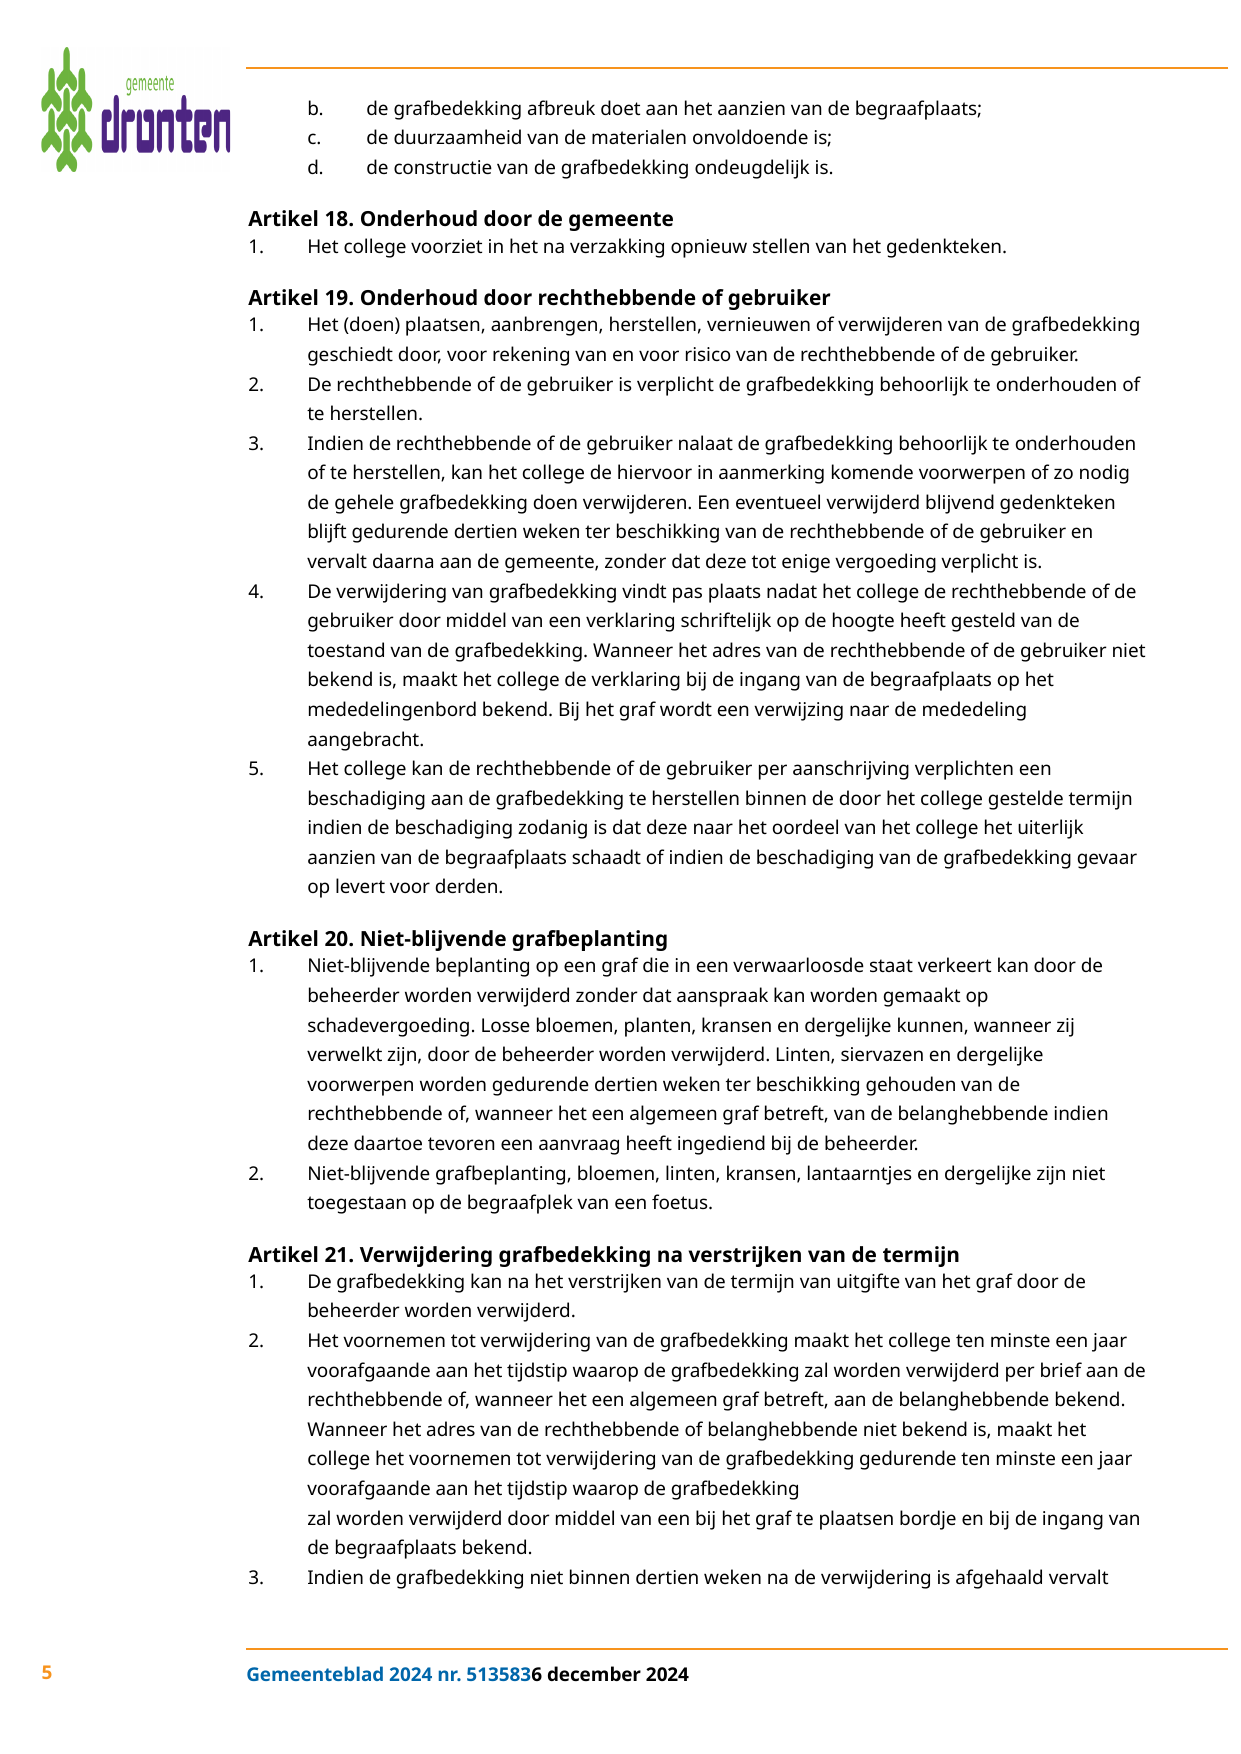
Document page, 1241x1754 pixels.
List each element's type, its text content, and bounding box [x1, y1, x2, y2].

picture [41, 47, 231, 172]
list Niet-blijvende beplanting op een graf die in een verwaarloosde staat verkeert kan door de beheerder worden verwijderd zonder dat aanspraak kan worden gemaakt op schadevergoeding. Losse bloemen, planten, kransen en dergelijke kunnen, wanneer zij verwelkt zijn, door de beheerder worden verwijderd. Linten, siervazen en dergelijke voorwerpen worden gedurende dertien weken ter beschikking gehouden van de rechthebbende of, wanneer het een algemeen graf betreft, van de belanghebbende indien deze daartoe tevoren een aanvraag heeft ingediend bij de beheerder. [248, 953, 1152, 1156]
text Artikel 18. Onderhoud door de gemeente [248, 204, 1152, 233]
list Niet-blijvende grafbeplanting, bloemen, linten, kransen, lantaarntjes en dergelijke zijn niet toegestaan op de begraafplek van een foetus. [248, 1160, 1152, 1215]
text Artikel 20. Niet-blijvende grafbeplanting [248, 924, 1152, 953]
list De grafbedekking kan na het verstrijken van de termijn van uitgifte van het graf door de beheerder worden verwijderd. [248, 1268, 1152, 1323]
list Het (doen) plaatsen, aanbrengen, herstellen, vernieuwen of verwijderen van de grafbedekking geschiedt door, voor rekening van en voor risico van de rechthebbende of de gebruiker. [248, 312, 1152, 367]
list De verwijdering van grafbedekking vindt pas plaats nadat het college de rechthebbende of de gebruiker door middel van een verklaring schriftelijk op de hoogte heeft gesteld van de toestand van de grafbedekking. Wanneer het adres van de rechthebbende of de gebruiker niet bekend is, maakt het college de verklaring bij de ingang van de begraafplaats op het mededelingenbord bekend. Bij het graf wordt een verwijzing naar de mededeling aangebracht. [248, 578, 1152, 752]
list Het voornemen tot verwijdering van de grafbedekking maakt het college ten minste een jaar voorafgaande aan het tijdstip waarop de grafbedekking zal worden verwijderd per brief aan de rechthebbende of, wanneer het een algemeen graf betreft, aan de belanghebbende bekend. Wanneer het adres van de rechthebbende of belanghebbende niet bekend is, maakt het college het voornemen tot verwijdering van de grafbedekking gedurende ten minste een jaar voorafgaande aan het tijdstip waarop de grafbedekking [248, 1327, 1152, 1501]
list de grafbedekking afbreuk doet aan het aanzien van de begraafplaats; [307, 95, 1152, 121]
list Indien de grafbedekking niet binnen dertien weken na de verwijdering is afgehaald vervalt [248, 1564, 1152, 1590]
list zal worden verwijderd door middel van een bij het graf te plaatsen bordje en bij de ingang van de begraafplaats bekend. [248, 1505, 1152, 1560]
list de constructie van de grafbedekking ondeugdelijk is. [307, 154, 1152, 180]
list Het college voorziet in het na verzakking opnieuw stellen van het gedenkteken. [248, 233, 1152, 258]
list de duurzaamheid van de materialen onvoldoende is; [307, 124, 1152, 150]
list Indien de rechthebbende of de gebruiker nalaat de grafbedekking behoorlijk te onderhouden of te herstellen, kan het college de hiervoor in aanmerking komende voorwerpen of zo nodig de gehele grafbedekking doen verwijderen. Een eventueel verwijderd blijvend gedenkteken blijft gedurende dertien weken ter beschikking van de rechthebbende of de gebruiker en vervalt daarna aan de gemeente, zonder dat deze tot enige vergoeding verplicht is. [248, 430, 1152, 574]
text Artikel 19. Onderhoud door rechthebbende of gebruiker [248, 283, 1152, 312]
list De rechthebbende of de gebruiker is verplicht de grafbedekking behoorlijk te onderhouden of te herstellen. [248, 371, 1152, 426]
list Het college kan de rechthebbende of de gebruiker per aanschrijving verplichten een beschadiging aan de grafbedekking te herstellen binnen de door het college gestelde termijn indien de beschadiging zodanig is dat deze naar het oordeel van het college het uiterlijk aanzien van de begraafplaats schaadt of indien de beschadiging van de grafbedekking gevaar op levert voor derden. [248, 755, 1152, 899]
text Artikel 21. Verwijdering grafbedekking na verstrijken van de termijn [248, 1240, 1152, 1268]
